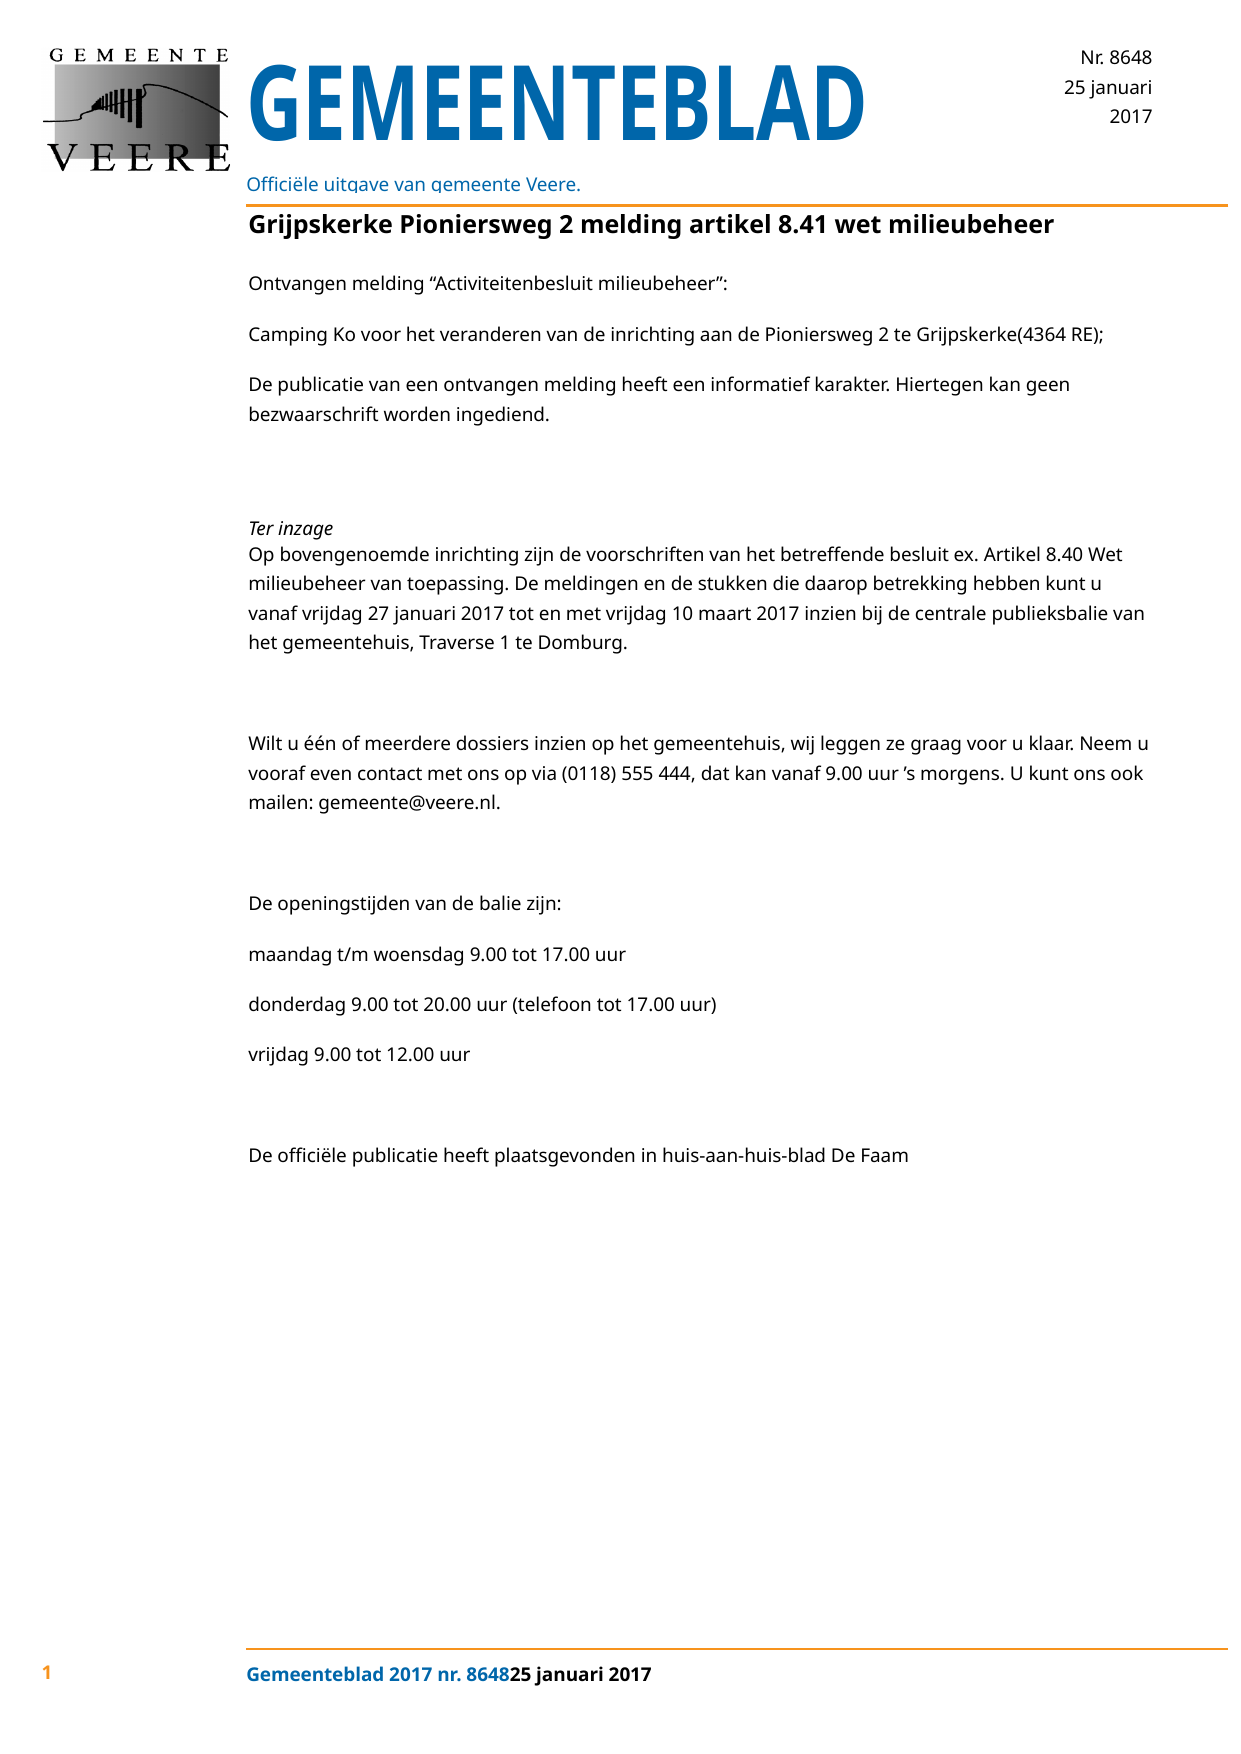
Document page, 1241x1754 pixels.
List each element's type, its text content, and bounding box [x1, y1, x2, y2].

text donderdag 9.00 tot 20.00 uur (telefoon tot 17.00 uur) [248, 991, 1152, 1017]
picture [41, 47, 231, 172]
text De openingstijden van de balie zijn: [248, 890, 1152, 916]
text Grijpskerke Pioniersweg 2 melding artikel 8.41 wet milieubeheer [248, 207, 1152, 241]
text Ontvangen melding “Activiteitenbesluit milieubeheer”: [248, 270, 1152, 296]
text vrijdag 9.00 tot 12.00 uur [248, 1042, 1152, 1067]
text maandag t/m woensdag 9.00 tot 17.00 uur [248, 941, 1152, 967]
text De publicatie van een ontvangen melding heeft een informatief karakter. Hiertegen kan geen bezwaarschrift worden ingediend. [248, 371, 1152, 426]
text De officiële publicatie heeft plaatsgevonden in huis-aan-huis-blad De Faam [248, 1142, 1152, 1168]
text Ter inzage [248, 515, 1152, 541]
text Wilt u één of meerdere dossiers inzien op het gemeentehuis, wij leggen ze graag voor u klaar. Neem u vooraf even contact met ons op via (0118) 555 444, dat kan vanaf 9.00 uur ’s morgens. U kunt ons ook mailen: gemeente@veere.nl. [248, 730, 1152, 815]
text Camping Ko voor het veranderen van de inrichting aan de Pioniersweg 2 te Grijpskerke(4364 RE); [248, 321, 1152, 346]
text Op bovengenoemde inrichting zijn de voorschriften van het betreffende besluit ex. Artikel 8.40 Wet milieubeheer van toepassing. De meldingen en de stukken die daarop betrekking hebben kunt u vanaf vrijdag 27 januari 2017 tot en met vrijdag 10 maart 2017 inzien bij de centrale publieksbalie van het gemeentehuis, Traverse 1 te Domburg. [248, 541, 1152, 655]
